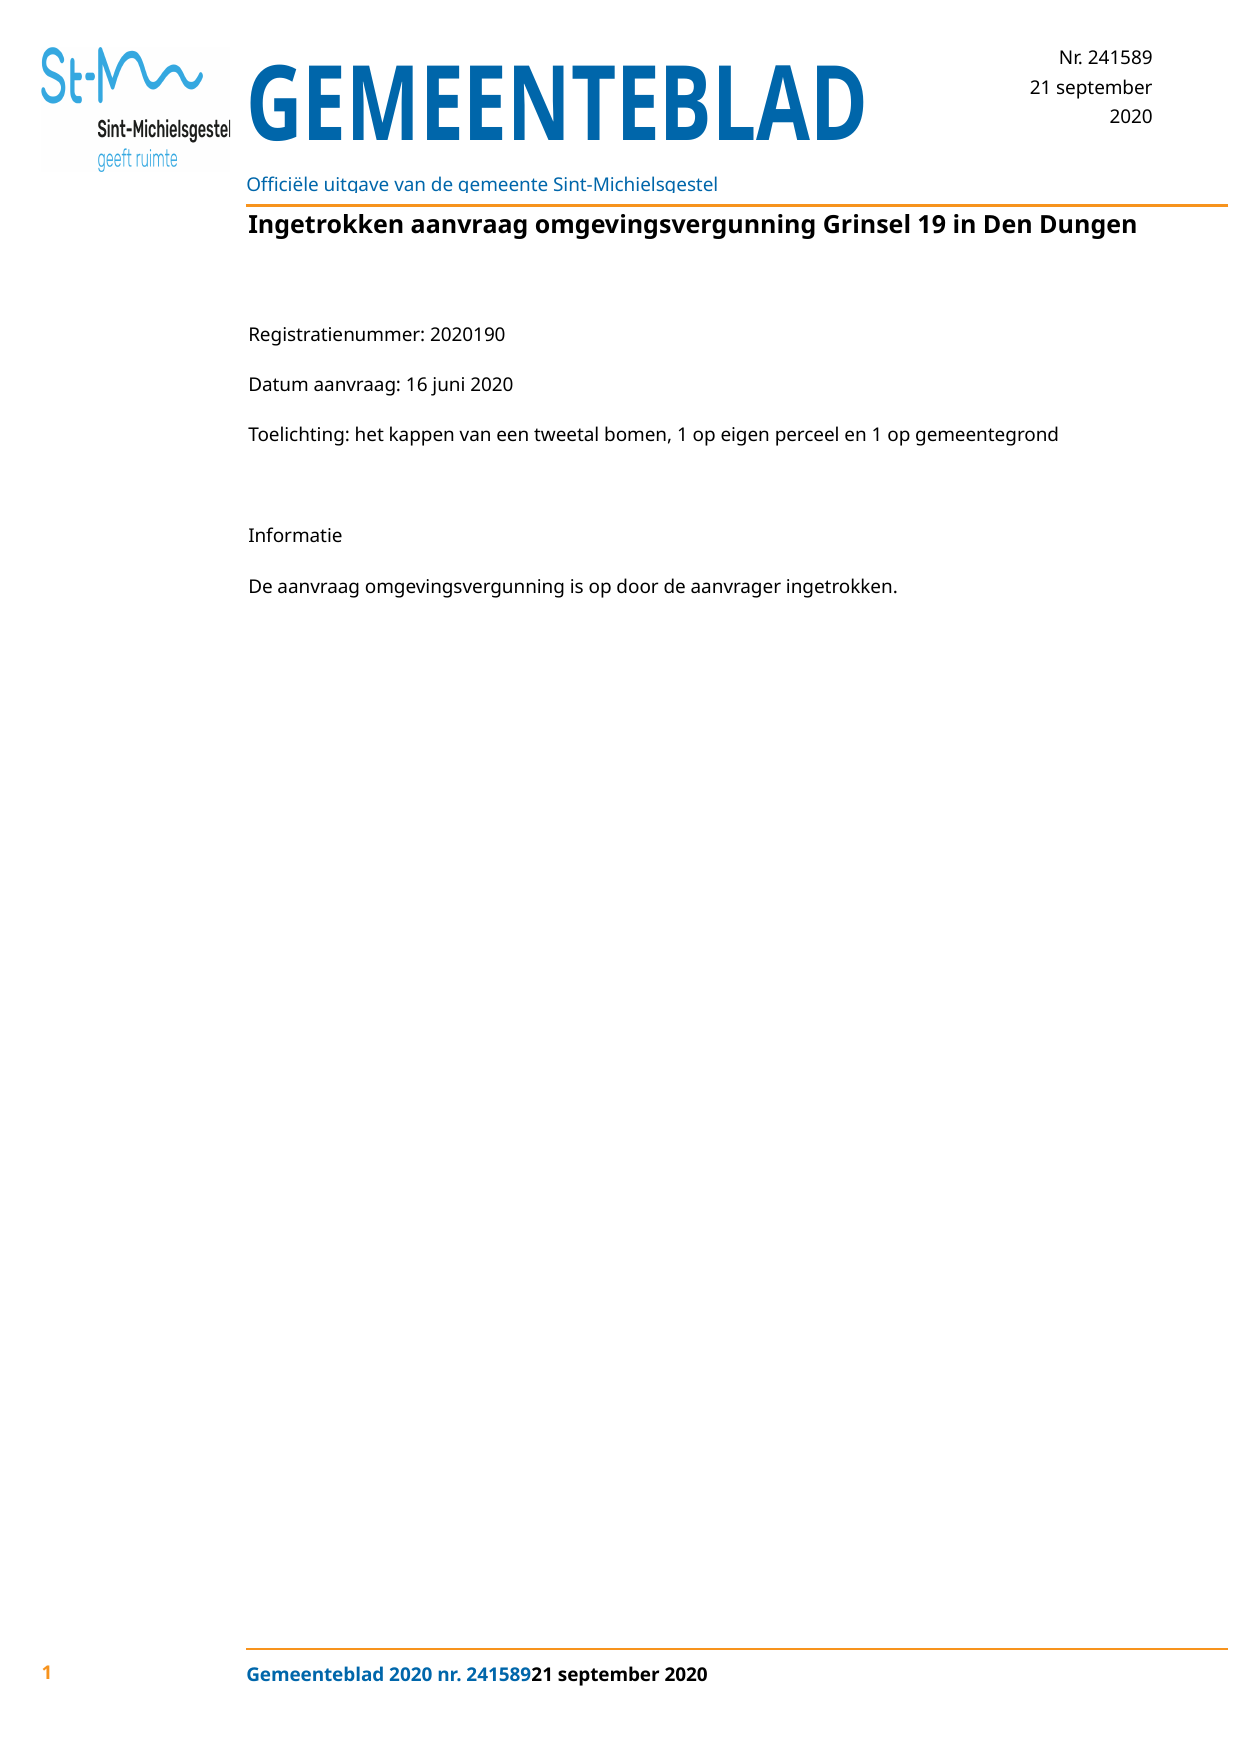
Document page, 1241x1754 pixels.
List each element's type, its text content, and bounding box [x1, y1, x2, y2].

text Ingetrokken aanvraag omgevingsvergunning Grinsel 19 in Den Dungen [248, 207, 1152, 241]
text Registratienummer: 2020190 [248, 321, 1152, 346]
text Datum aanvraag: 16 juni 2020 [248, 371, 1152, 397]
picture [41, 47, 231, 172]
text De aanvraag omgevingsvergunning is op door de aanvrager ingetrokken. [248, 573, 1152, 598]
text Informatie [248, 522, 1152, 548]
text Toelichting: het kappen van een tweetal bomen, 1 op eigen perceel en 1 op gemeentegrond [248, 422, 1152, 447]
